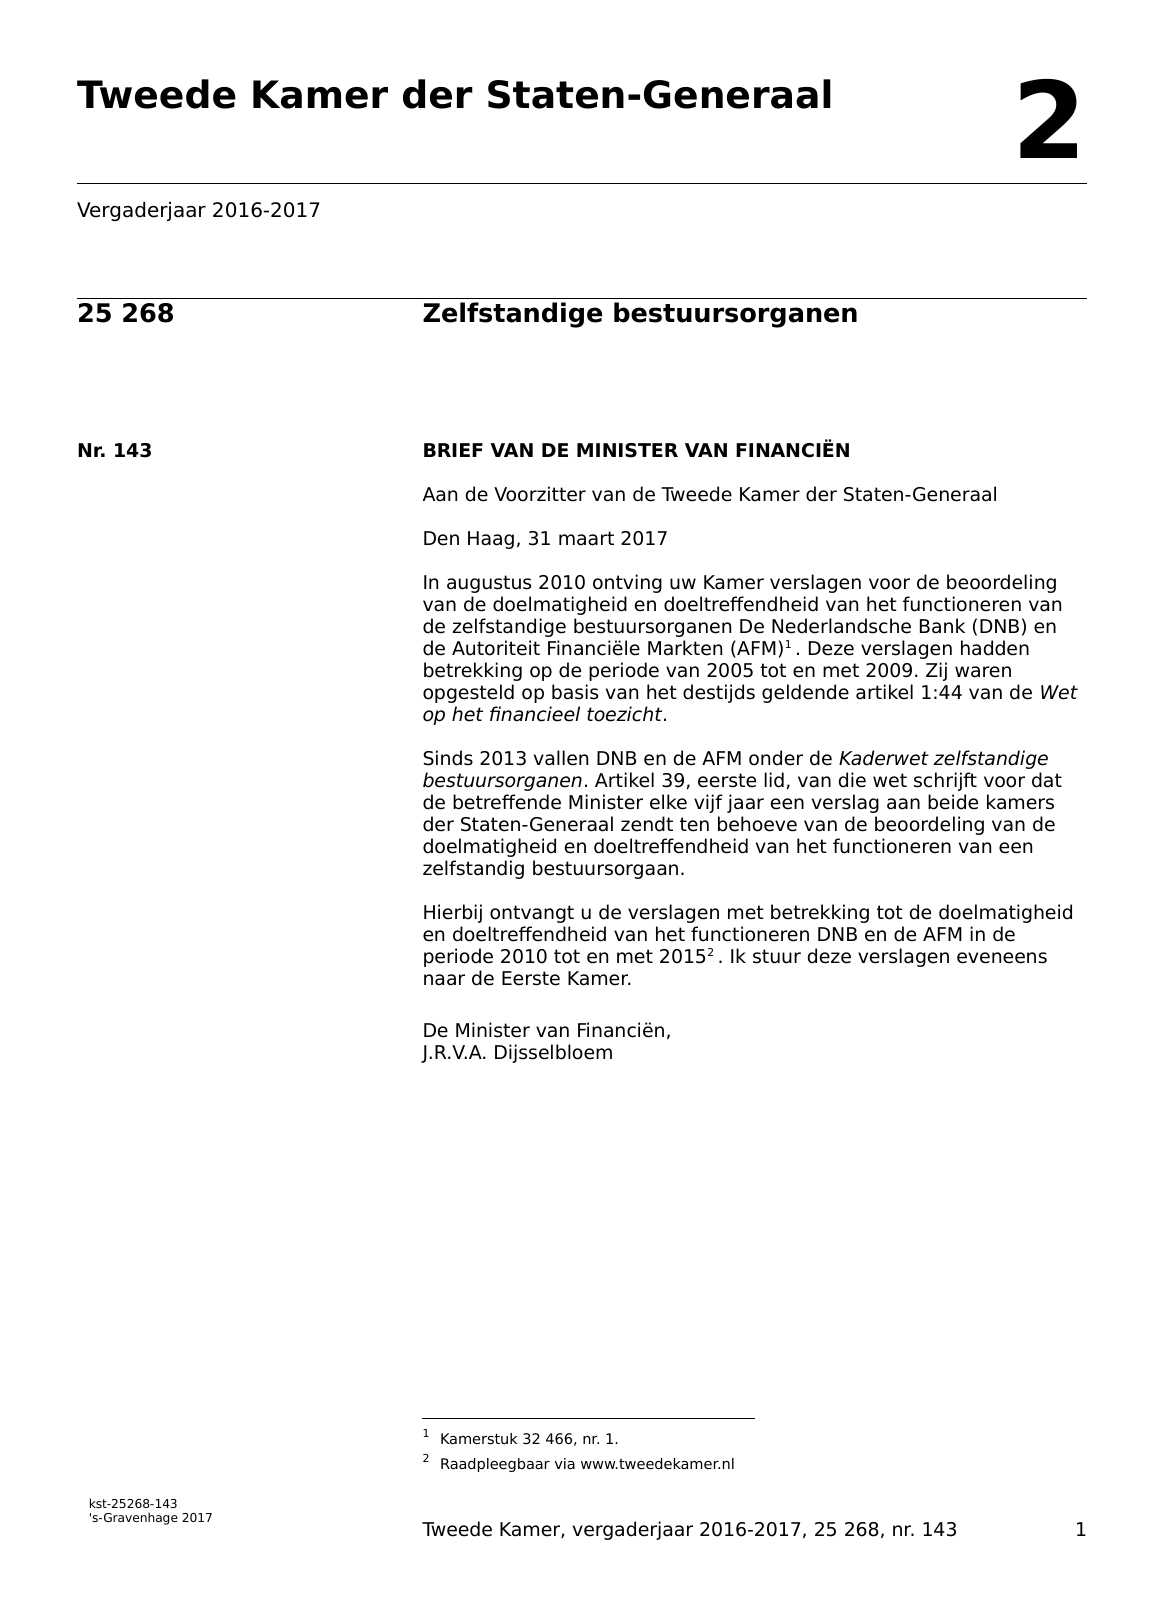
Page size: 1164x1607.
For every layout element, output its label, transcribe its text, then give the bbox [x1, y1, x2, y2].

text 's-Gravenhage 2017 [88, 1511, 323, 1525]
text Aan de Voorzitter van de Tweede Kamer der Staten-Generaal [422, 484, 1087, 506]
text kst-25268-143 [88, 1497, 323, 1511]
text Den Haag, 31 maart 2017 [422, 528, 1087, 550]
text In augustus 2010 ontving uw Kamer verslagen voor de beoordeling van de doelmatigheid en doeltreffendheid van het functioneren van de zelfstandige bestuursorganen De Nederlandsche Bank (DNB) en de Autoriteit Financiële Markten (AFM). Deze verslagen hadden betrekking op de periode van 2005 tot en met 2009. Zij waren opgesteld op basis van het destijds geldende artikel 1:44 van de Wet op het financieel toezicht. [422, 572, 1087, 726]
text Hierbij ontvangt u de verslagen met betrekking tot de doelmatigheid en doeltreffendheid van het functioneren DNB en de AFM in de periode 2010 tot en met 2015. Ik stuur deze verslagen eveneens naar de Eerste Kamer. [422, 902, 1087, 990]
subtitle 25 268 Zelfstandige bestuursorganen [77, 299, 1087, 329]
text Raadpleegbaar via www.tweedekamer.nl [422, 1452, 1087, 1474]
table_cell Vergaderjaar 2016-2017 [77, 184, 1087, 298]
subtitle Nr. 143 BRIEF VAN DE MINISTER VAN FINANCIËN [77, 440, 1087, 462]
text Kamerstuk 32 466, nr. 1. [422, 1427, 1087, 1449]
table_header Tweede Kamer der Staten-Generaal [77, 59, 886, 183]
table_header 2 [886, 59, 1087, 183]
text Sinds 2013 vallen DNB en de AFM onder de Kaderwet zelfstandige bestuursorganen. Artikel 39, eerste lid, van die wet schrijft voor dat de betreffende Minister elke vijf jaar een verslag aan beide kamers der Staten-Generaal zendt ten behoeve van de beoordeling van de doelmatigheid en doeltreffendheid van het functioneren van een zelfstandig bestuursorgaan. [422, 748, 1087, 880]
text De Minister van Financiën, J.R.V.A. Dijsselbloem [422, 1020, 1087, 1064]
